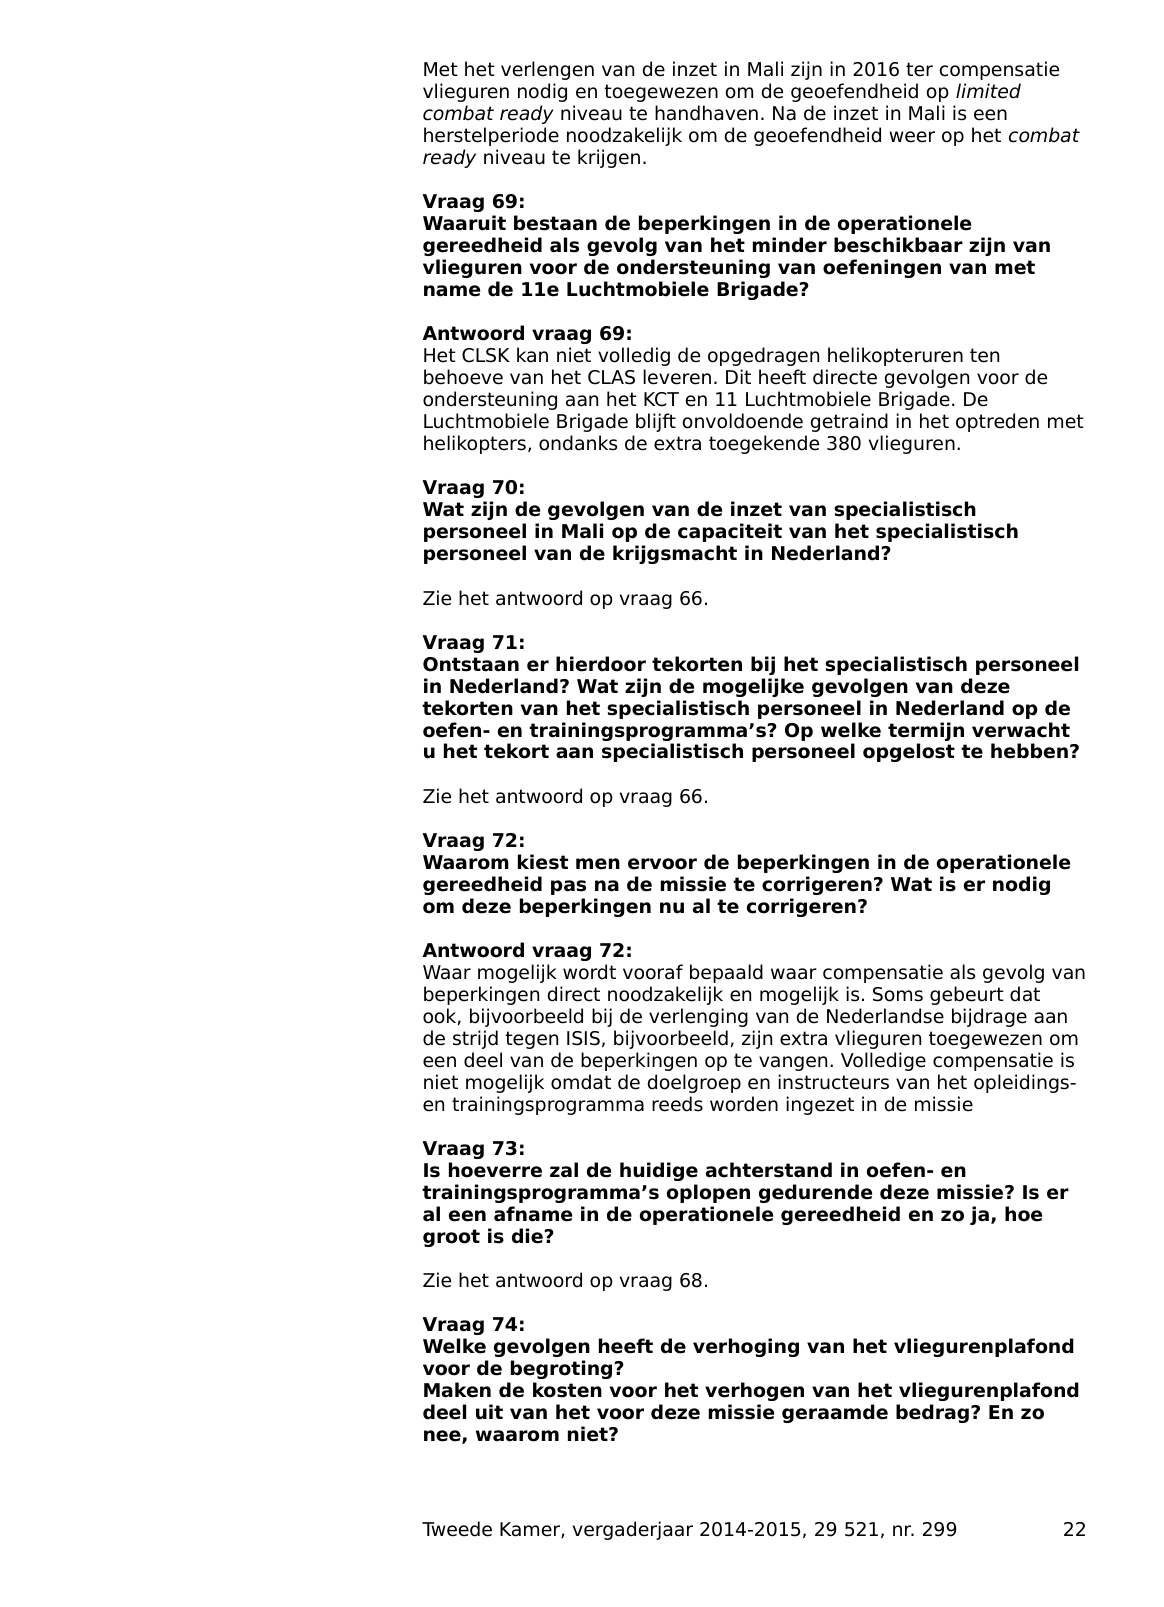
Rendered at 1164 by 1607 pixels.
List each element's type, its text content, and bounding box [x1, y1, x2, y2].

text Vraag 73: [422, 1138, 1087, 1160]
text Zie het antwoord op vraag 66. [422, 786, 1087, 808]
text Vraag 69: [422, 191, 1087, 213]
text Waar mogelijk wordt vooraf bepaald waar compensatie als gevolg van beperkingen direct noodzakelijk en mogelijk is. Soms gebeurt dat ook, bijvoorbeeld bij de verlenging van de Nederlandse bijdrage aan de strijd tegen ISIS, bijvoorbeeld, zijn extra vlieguren toegewezen om een deel van de beperkingen op te vangen. Volledige compensatie is niet mogelijk omdat de doelgroep en instructeurs van het opleidings- en trainingsprogramma reeds worden ingezet in de missie [422, 962, 1087, 1116]
text Waarom kiest men ervoor de beperkingen in de operationele gereedheid pas na de missie te corrigeren? Wat is er nodig om deze beperkingen nu al te corrigeren? [422, 852, 1087, 918]
text Zie het antwoord op vraag 66. [422, 587, 1087, 609]
text Antwoord vraag 72: [422, 940, 1087, 962]
text Wat zijn de gevolgen van de inzet van specialistisch personeel in Mali op de capaciteit van het specialistisch personeel van de krijgsmacht in Nederland? [422, 499, 1087, 565]
text Is hoeverre zal de huidige achterstand in oefen- en trainingsprogramma’s oplopen gedurende deze missie? Is er al een afname in de operationele gereedheid en zo ja, hoe groot is die? [422, 1160, 1087, 1248]
text Het CLSK kan niet volledig de opgedragen helikopteruren ten behoeve van het CLAS leveren. Dit heeft directe gevolgen voor de ondersteuning aan het KCT en 11 Luchtmobiele Brigade. De Luchtmobiele Brigade blijft onvoldoende getraind in het optreden met helikopters, ondanks de extra toegekende 380 vlieguren. [422, 345, 1087, 455]
text Vraag 72: [422, 830, 1087, 852]
text Vraag 70: [422, 477, 1087, 499]
text Vraag 71: [422, 632, 1087, 653]
text Ontstaan er hierdoor tekorten bij het specialistisch personeel in Nederland? Wat zijn de mogelijke gevolgen van deze tekorten van het specialistisch personeel in Nederland op de oefen- en trainingsprogramma’s? Op welke termijn verwacht u het tekort aan specialistisch personeel opgelost te hebben? [422, 653, 1087, 763]
text Waaruit bestaan de beperkingen in de operationele gereedheid als gevolg van het minder beschikbaar zijn van vlieguren voor de ondersteuning van oefeningen van met name de 11e Luchtmobiele Brigade? [422, 213, 1087, 301]
text Maken de kosten voor het verhogen van het vliegurenplafond deel uit van het voor deze missie geraamde bedrag? En zo nee, waarom niet? [422, 1380, 1087, 1446]
text Vraag 74: [422, 1314, 1087, 1336]
text Zie het antwoord op vraag 68. [422, 1270, 1087, 1292]
text Met het verlengen van de inzet in Mali zijn in 2016 ter compensatie vlieguren nodig en toegewezen om de geoefendheid op limited combat ready niveau te handhaven. Na de inzet in Mali is een herstelperiode noodzakelijk om de geoefendheid weer op het combat ready niveau te krijgen. [422, 59, 1087, 169]
text Welke gevolgen heeft de verhoging van het vliegurenplafond voor de begroting? [422, 1336, 1087, 1380]
text Antwoord vraag 69: [422, 323, 1087, 345]
